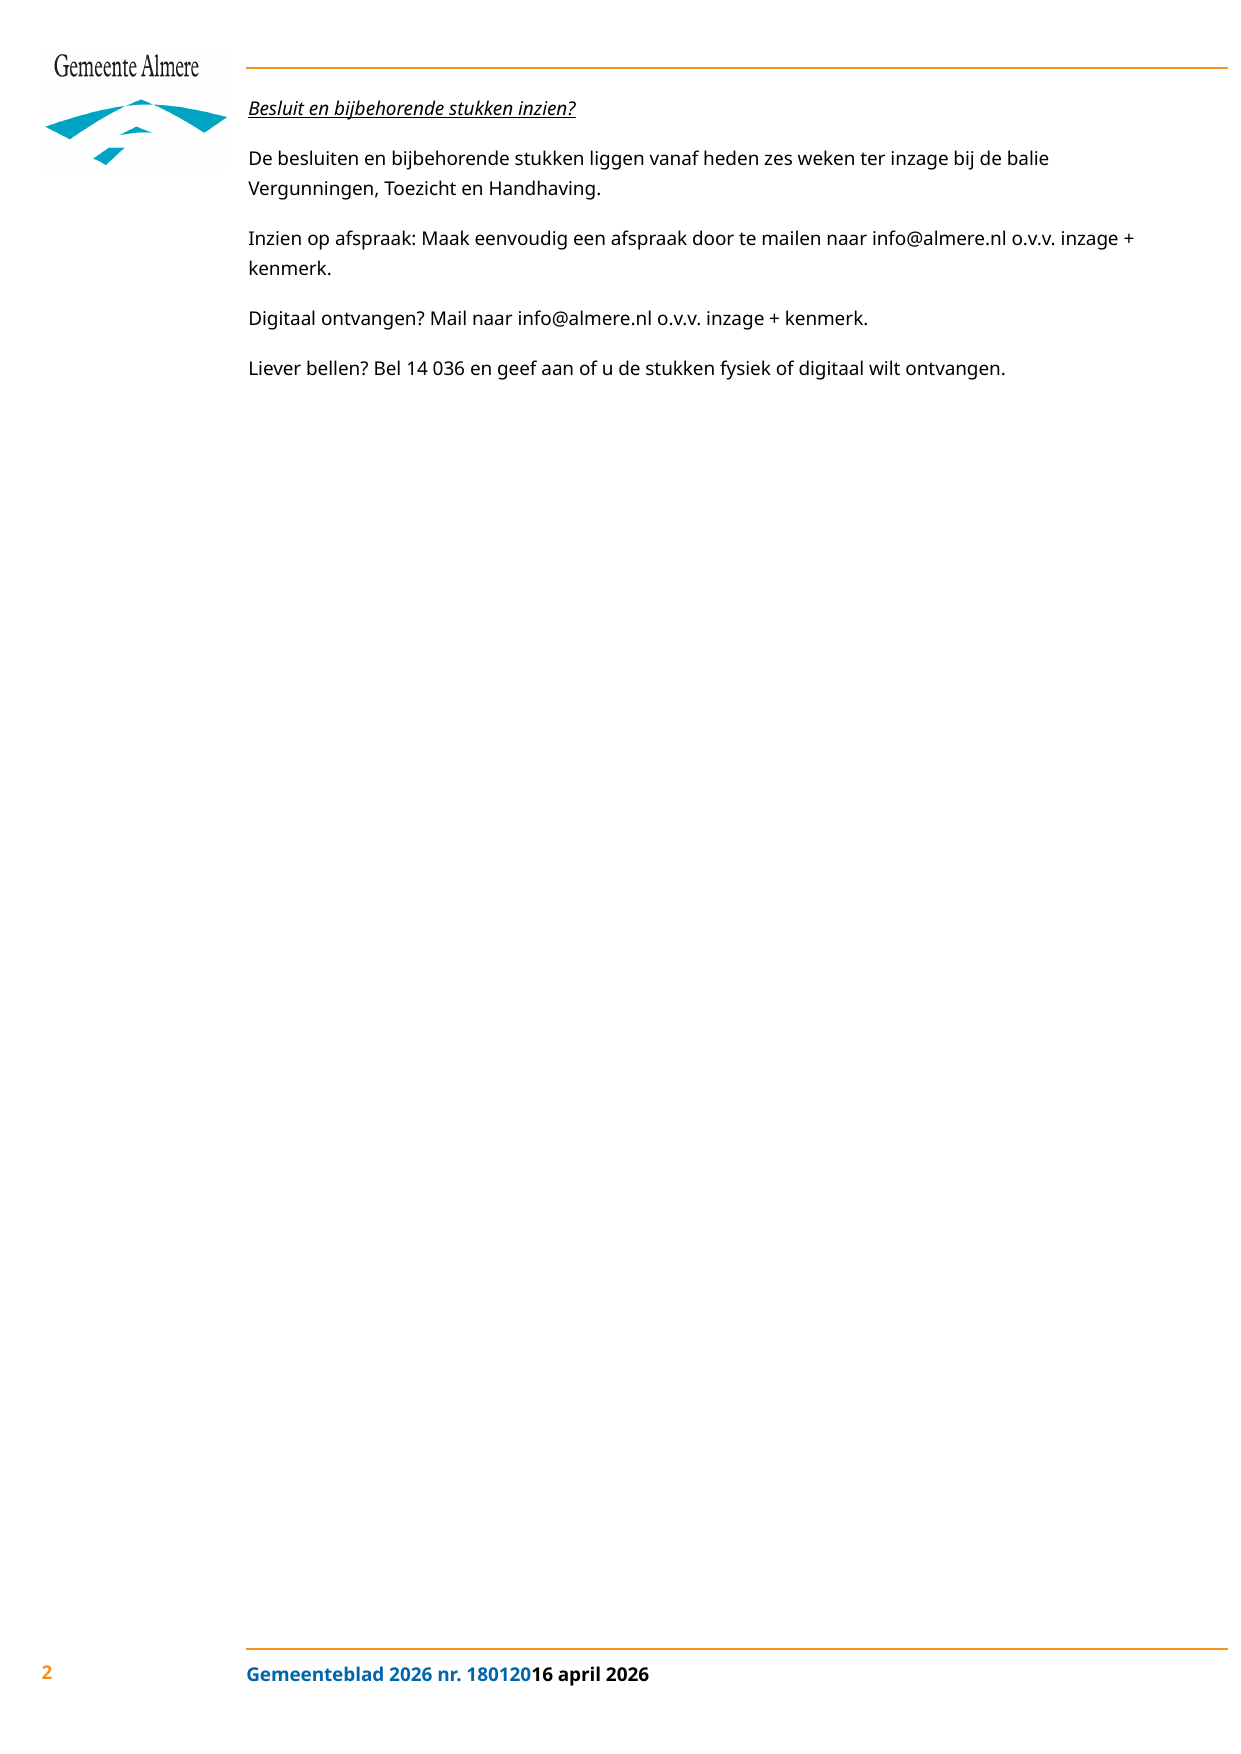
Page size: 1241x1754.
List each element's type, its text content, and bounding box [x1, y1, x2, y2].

text Besluit en bijbehorende stukken inzien? [248, 95, 1152, 121]
text Inzien op afspraak: Maak eenvoudig een afspraak door te mailen naar info@almere.nl o.v.v. inzage + kenmerk. [248, 225, 1152, 281]
text Liever bellen? Bel 14 036 en geef aan of u de stukken fysiek of digitaal wilt ontvangen. [248, 356, 1152, 381]
text Digitaal ontvangen? Mail naar info@almere.nl o.v.v. inzage + kenmerk. [248, 305, 1152, 331]
text De besluiten en bijbehorende stukken liggen vanaf heden zes weken ter inzage bij de balie Vergunningen, Toezicht en Handhaving. [248, 145, 1152, 201]
picture [41, 47, 231, 172]
